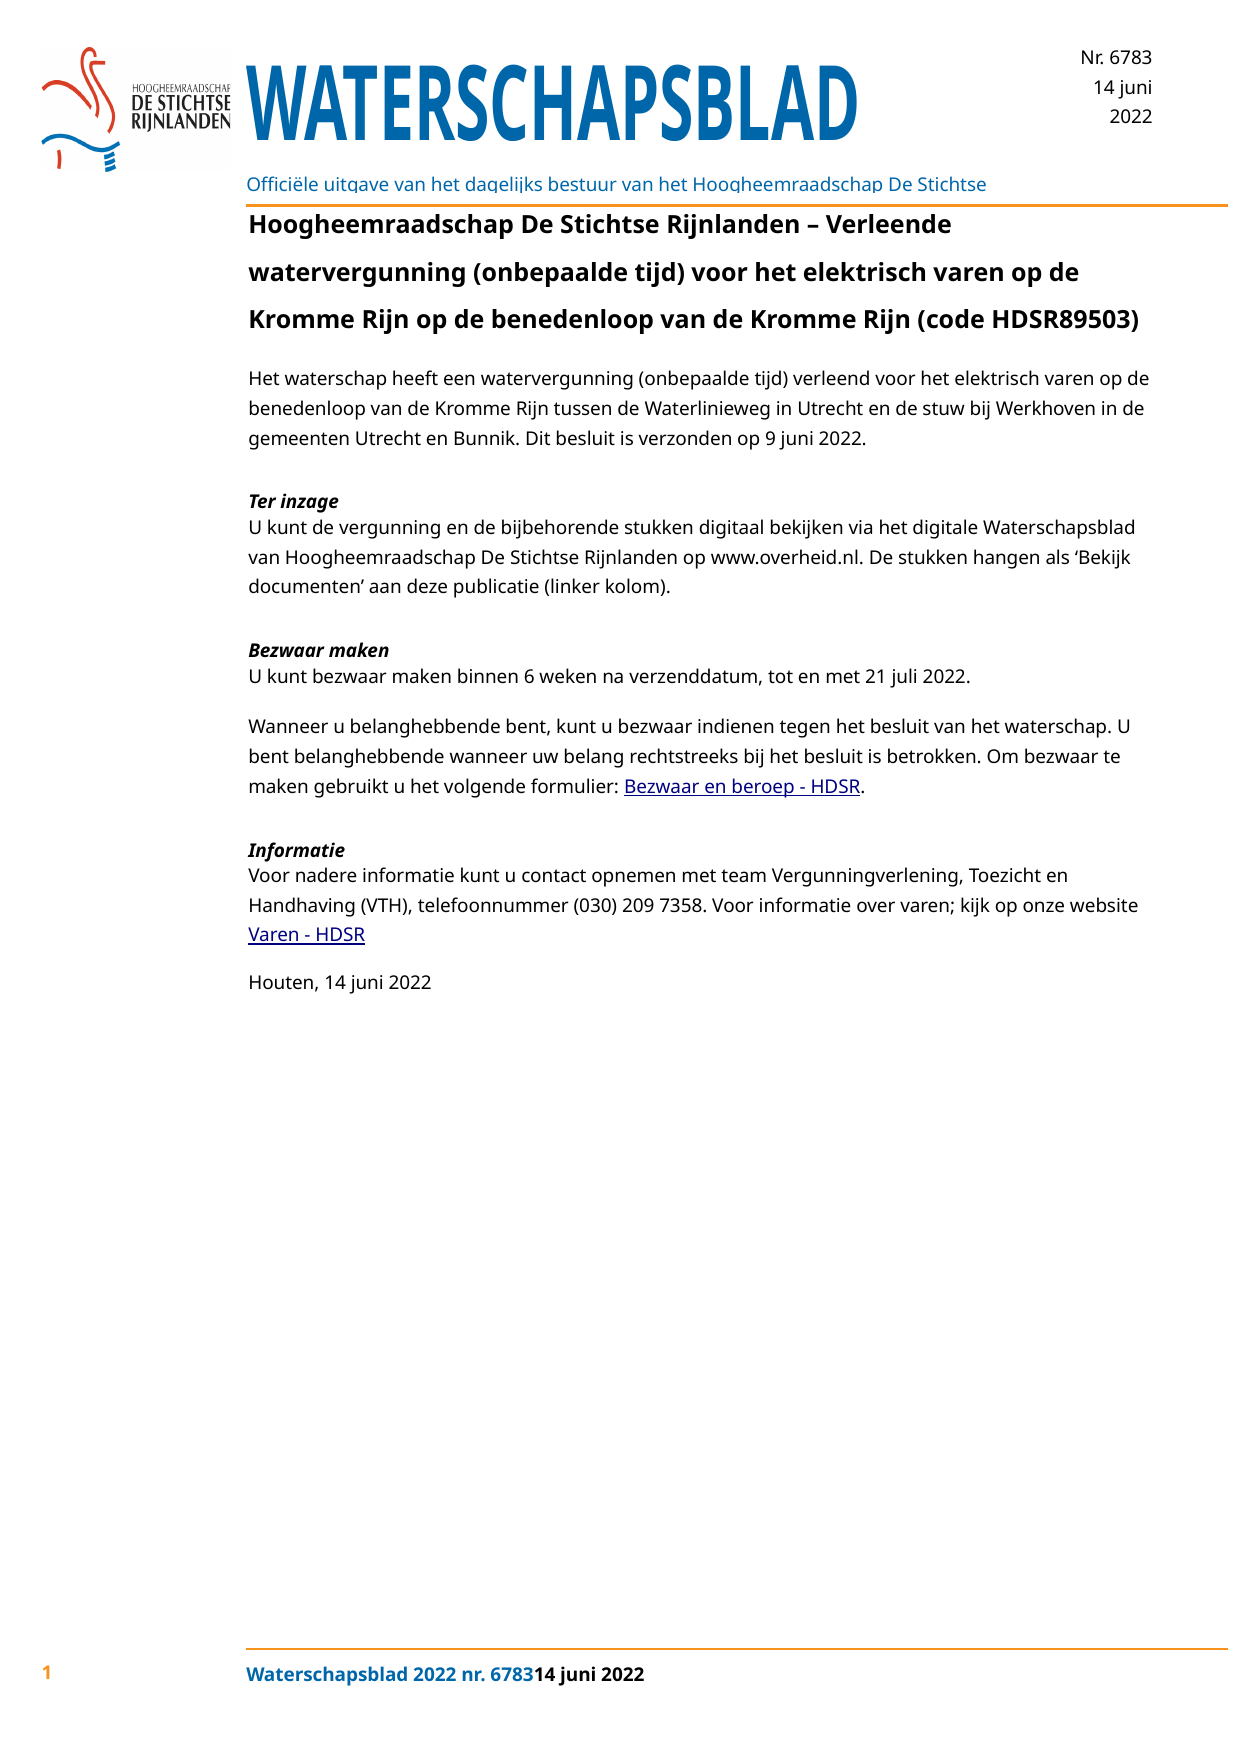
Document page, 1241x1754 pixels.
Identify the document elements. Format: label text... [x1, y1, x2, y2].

text Het waterschap heeft een watervergunning (onbepaalde tijd) verleend voor het elektrisch varen op de benedenloop van de Kromme Rijn tussen de Waterlinieweg in Utrecht en de stuw bij Werkhoven in de gemeenten Utrecht en Bunnik. Dit besluit is verzonden op 9 juni 2022. [248, 366, 1152, 450]
text U kunt bezwaar maken binnen 6 weken na verzenddatum, tot en met 21 juli 2022. [248, 663, 1152, 689]
text Wanneer u belanghebbende bent, kunt u bezwaar indienen tegen het besluit van het waterschap. U bent belanghebbende wanneer uw belang rechtstreeks bij het besluit is betrokken. Om bezwaar te maken gebruikt u het volgende formulier: Bezwaar en beroep - HDSR. [248, 714, 1152, 798]
picture [41, 47, 231, 172]
text Ter inzage [248, 489, 1152, 514]
text Voor nadere informatie kunt u contact opnemen met team Vergunningverlening, Toezicht en Handhaving (VTH), telefoonnummer (030) 209 7358. Voor informatie over varen; kijk op onze website Varen - HDSR [248, 862, 1152, 947]
text Bezwaar maken [248, 637, 1152, 663]
text Houten, 14 juni 2022 [248, 969, 1152, 995]
text Hoogheemraadschap De Stichtse Rijnlanden – Verleende watervergunning (onbepaalde tijd) voor het elektrisch varen op de Kromme Rijn op de benedenloop van de Kromme Rijn (code HDSR89503) [248, 207, 1152, 336]
text Informatie [248, 837, 1152, 862]
text U kunt de vergunning en de bijbehorende stukken digitaal bekijken via het digitale Waterschapsblad van Hoogheemraadschap De Stichtse Rijnlanden op www.overheid.nl. De stukken hangen als ‘Bekijk documenten’ aan deze publicatie (linker kolom). [248, 514, 1152, 599]
